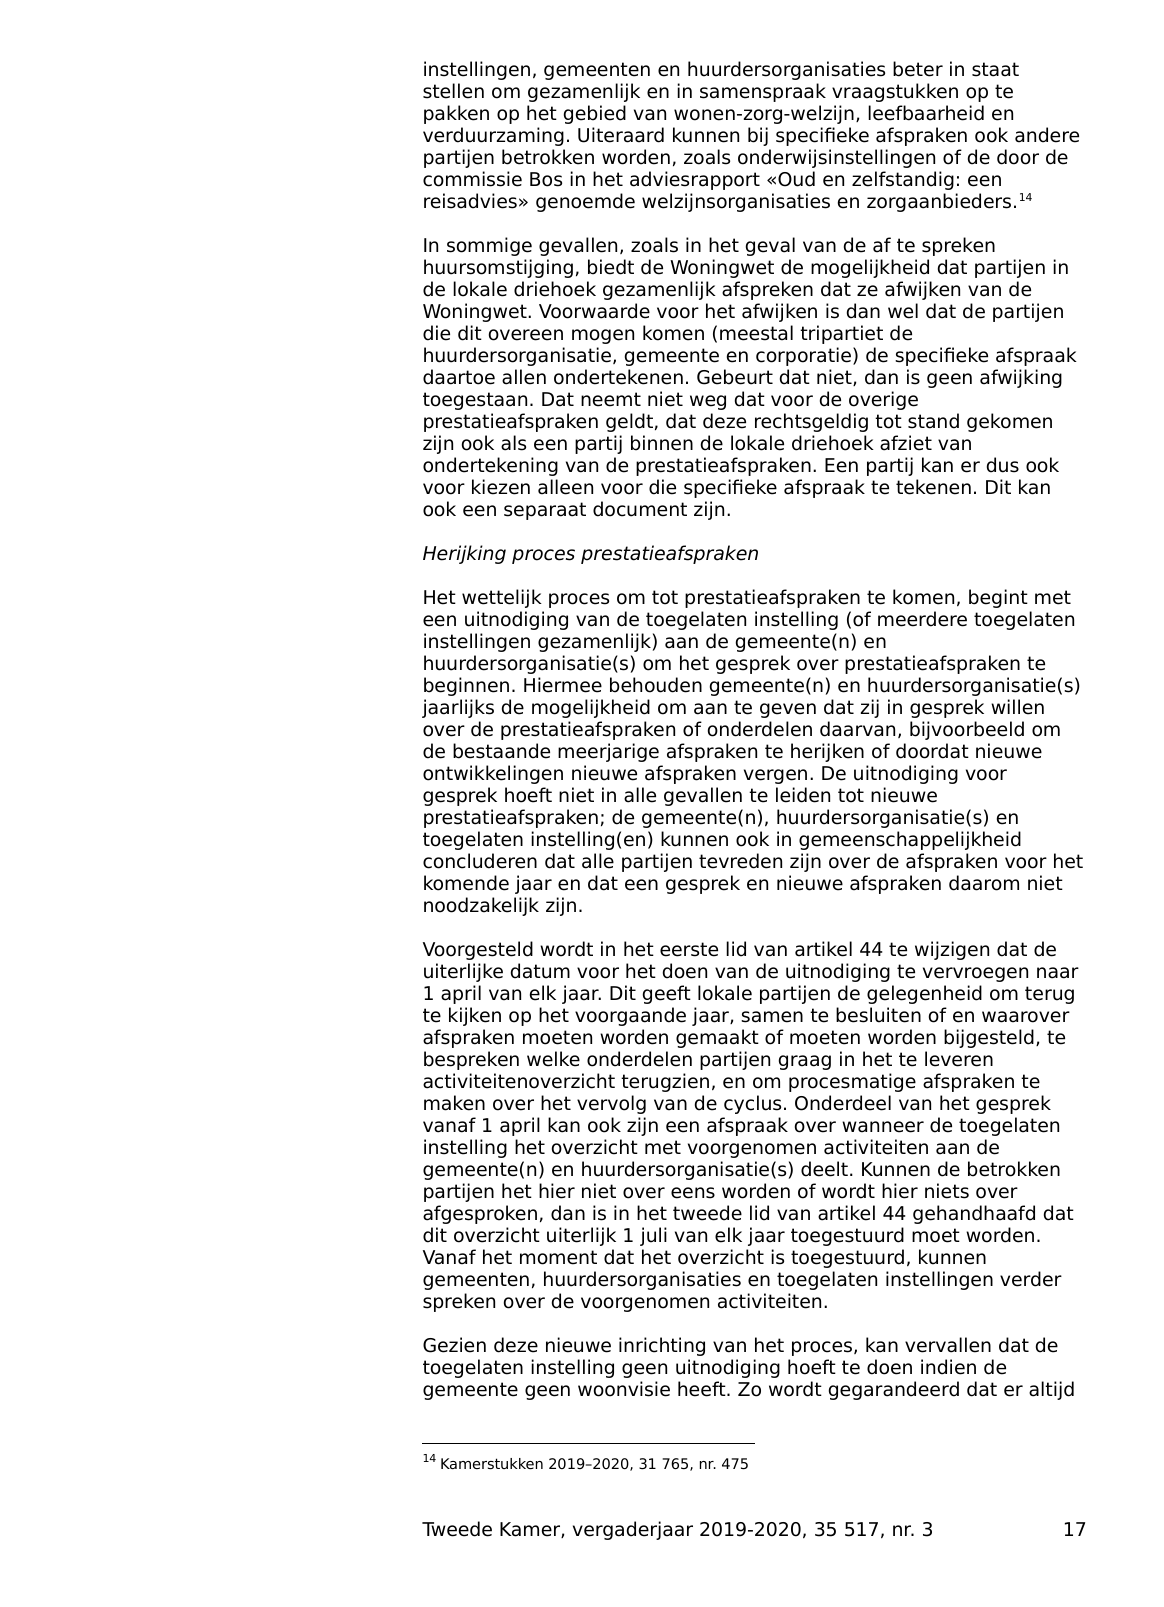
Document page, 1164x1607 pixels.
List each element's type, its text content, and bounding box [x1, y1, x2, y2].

text instellingen, gemeenten en huurdersorganisaties beter in staat stellen om gezamenlijk en in samenspraak vraagstukken op te pakken op het gebied van wonen-zorg-welzijn, leefbaarheid en verduurzaming. Uiteraard kunnen bij specifieke afspraken ook andere partijen betrokken worden, zoals onderwijsinstellingen of de door de commissie Bos in het adviesrapport «Oud en zelfstandig: een reisadvies» genoemde welzijnsorganisaties en zorgaanbieders. [422, 59, 1087, 213]
text In sommige gevallen, zoals in het geval van de af te spreken huursomstijging, biedt de Woningwet de mogelijkheid dat partijen in de lokale driehoek gezamenlijk afspreken dat ze afwijken van de Woningwet. Voorwaarde voor het afwijken is dan wel dat de partijen die dit overeen mogen komen (meestal tripartiet de huurdersorganisatie, gemeente en corporatie) de specifieke afspraak daartoe allen ondertekenen. Gebeurt dat niet, dan is geen afwijking toegestaan. Dat neemt niet weg dat voor de overige prestatieafspraken geldt, dat deze rechtsgeldig tot stand gekomen zijn ook als een partij binnen de lokale driehoek afziet van ondertekening van de prestatieafspraken. Een partij kan er dus ook voor kiezen alleen voor die specifieke afspraak te tekenen. Dit kan ook een separaat document zijn. [422, 235, 1087, 521]
text Kamerstukken 2019–2020, 31 765, nr. 475 [422, 1452, 1087, 1474]
text Het wettelijk proces om tot prestatieafspraken te komen, begint met een uitnodiging van de toegelaten instelling (of meerdere toegelaten instellingen gezamenlijk) aan de gemeente(n) en huurdersorganisatie(s) om het gesprek over prestatieafspraken te beginnen. Hiermee behouden gemeente(n) en huurdersorganisatie(s) jaarlijks de mogelijkheid om aan te geven dat zij in gesprek willen over de prestatieafspraken of onderdelen daarvan, bijvoorbeeld om de bestaande meerjarige afspraken te herijken of doordat nieuwe ontwikkelingen nieuwe afspraken vergen. De uitnodiging voor gesprek hoeft niet in alle gevallen te leiden tot nieuwe prestatieafspraken; de gemeente(n), huurdersorganisatie(s) en toegelaten instelling(en) kunnen ook in gemeenschappelijkheid concluderen dat alle partijen tevreden zijn over de afspraken voor het komende jaar en dat een gesprek en nieuwe afspraken daarom niet noodzakelijk zijn. [422, 587, 1087, 917]
text Gezien deze nieuwe inrichting van het proces, kan vervallen dat de toegelaten instelling geen uitnodiging hoeft te doen indien de gemeente geen woonvisie heeft. Zo wordt gegarandeerd dat er altijd [422, 1335, 1087, 1401]
text Voorgesteld wordt in het eerste lid van artikel 44 te wijzigen dat de uiterlijke datum voor het doen van de uitnodiging te vervroegen naar 1 april van elk jaar. Dit geeft lokale partijen de gelegenheid om terug te kijken op het voorgaande jaar, samen te besluiten of en waarover afspraken moeten worden gemaakt of moeten worden bijgesteld, te bespreken welke onderdelen partijen graag in het te leveren activiteitenoverzicht terugzien, en om procesmatige afspraken te maken over het vervolg van de cyclus. Onderdeel van het gesprek vanaf 1 april kan ook zijn een afspraak over wanneer de toegelaten instelling het overzicht met voorgenomen activiteiten aan de gemeente(n) en huurdersorganisatie(s) deelt. Kunnen de betrokken partijen het hier niet over eens worden of wordt hier niets over afgesproken, dan is in het tweede lid van artikel 44 gehandhaafd dat dit overzicht uiterlijk 1 juli van elk jaar toegestuurd moet worden. Vanaf het moment dat het overzicht is toegestuurd, kunnen gemeenten, huurdersorganisaties en toegelaten instellingen verder spreken over de voorgenomen activiteiten. [422, 939, 1087, 1313]
subtitle Herijking proces prestatieafspraken [422, 543, 1087, 565]
